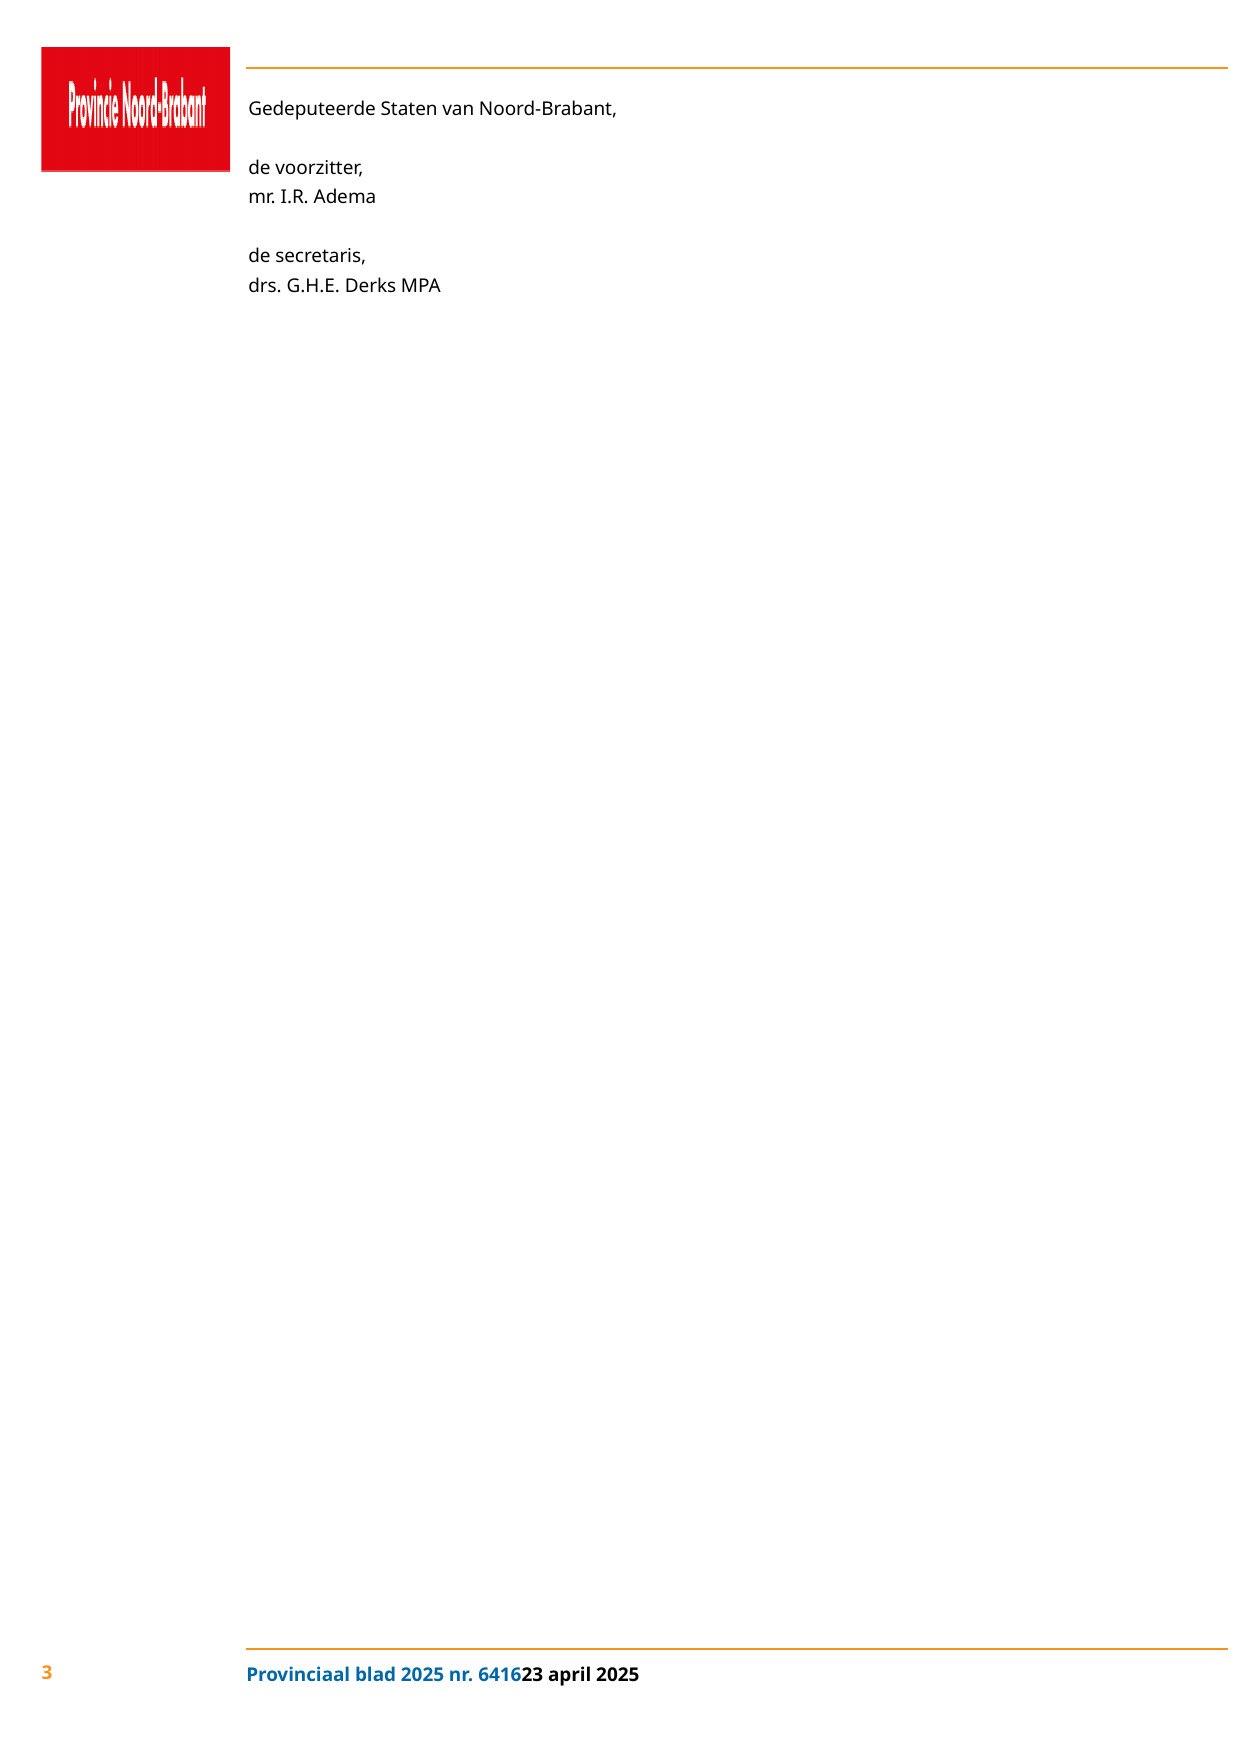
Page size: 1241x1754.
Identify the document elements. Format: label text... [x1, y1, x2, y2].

text mr. I.R. Adema [248, 183, 1152, 209]
text de secretaris, [248, 243, 1152, 268]
picture [41, 47, 231, 172]
text Gedeputeerde Staten van Noord-Brabant, [248, 95, 1152, 121]
text drs. G.H.E. Derks MPA [248, 272, 1152, 298]
text de voorzitter, [248, 154, 1152, 180]
